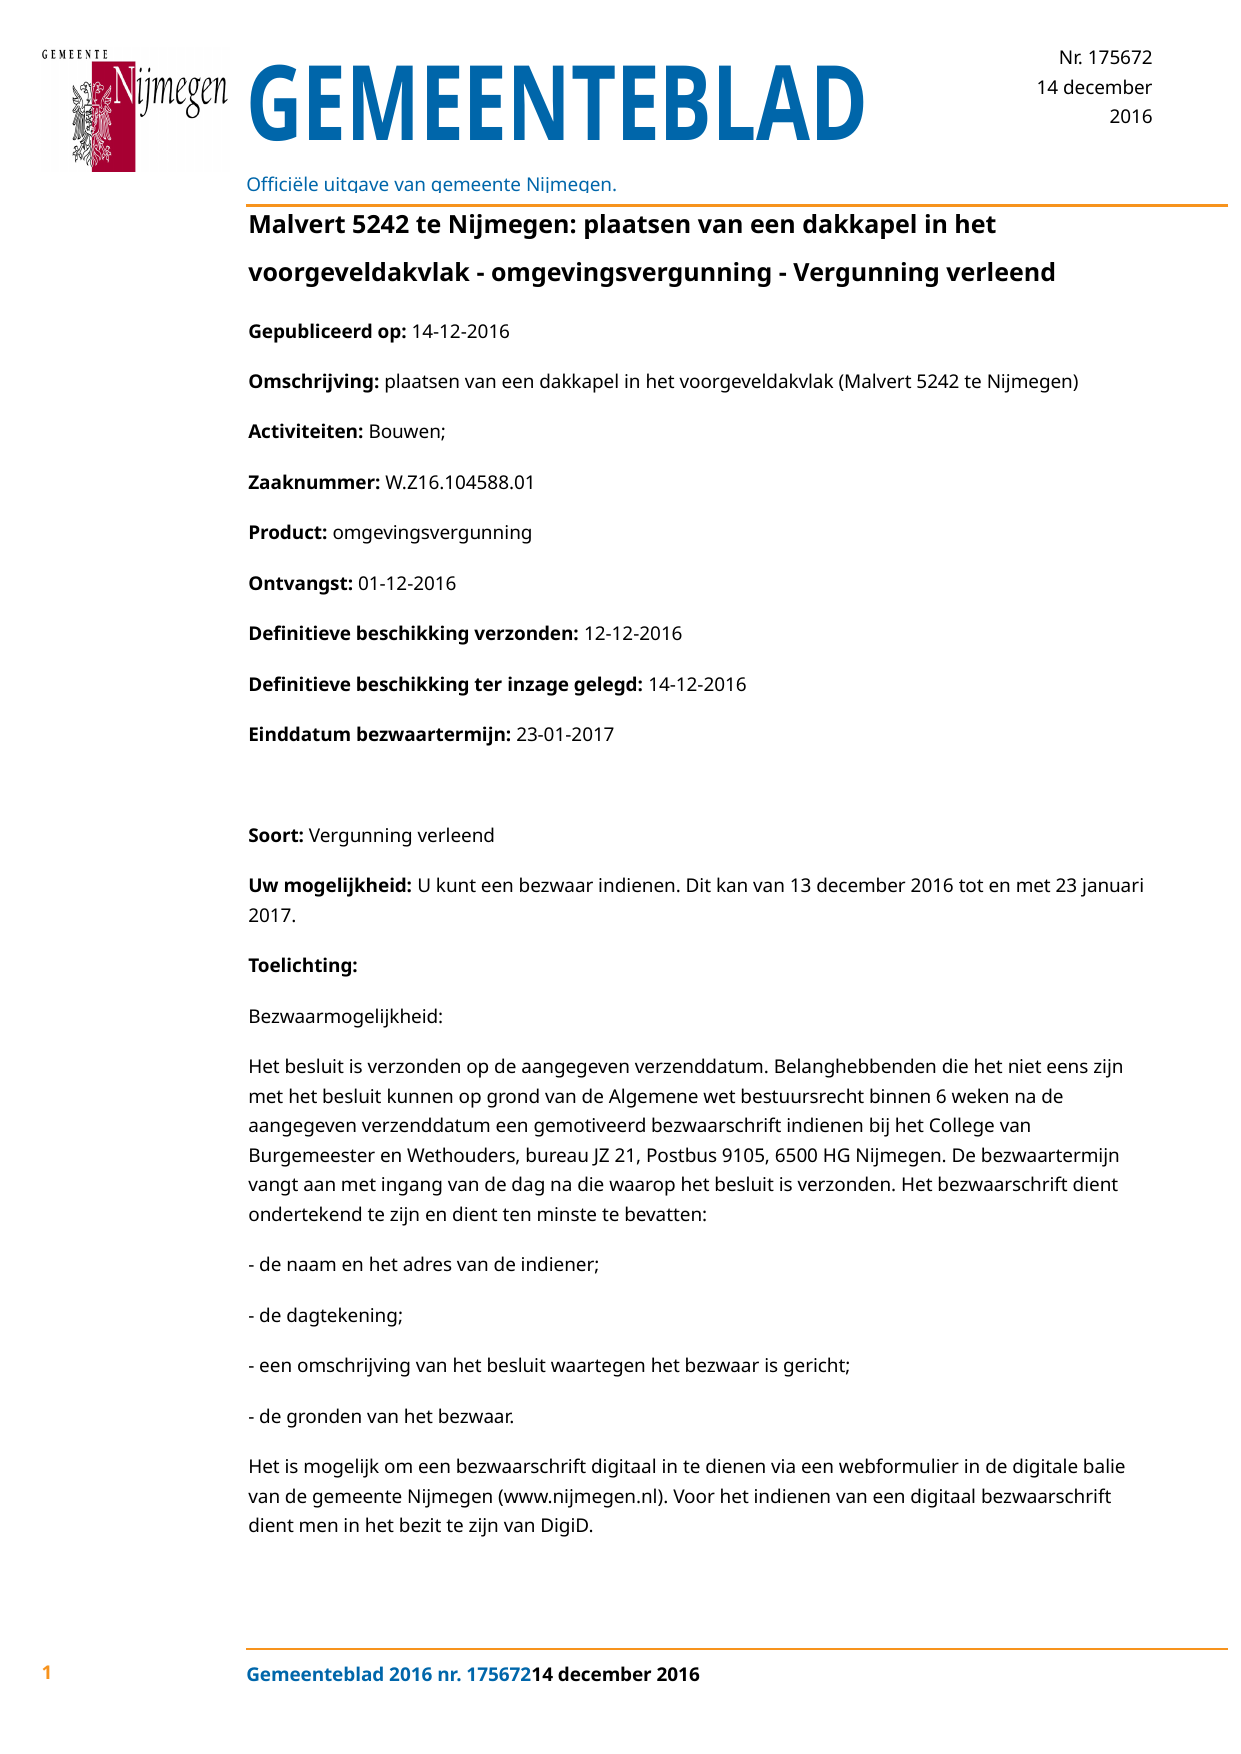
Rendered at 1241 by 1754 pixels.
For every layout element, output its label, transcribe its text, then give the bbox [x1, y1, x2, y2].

text - de dagtekening; [248, 1302, 1152, 1328]
text Omschrijving: plaatsen van een dakkapel in het voorgeveldakvlak (Malvert 5242 te Nijmegen) [248, 368, 1152, 394]
text - de naam en het adres van de indiener; [248, 1252, 1152, 1277]
text Activiteiten: Bouwen; [248, 419, 1152, 444]
text Soort: Vergunning verleend [248, 822, 1152, 848]
text Het is mogelijk om een bezwaarschrift digitaal in te dienen via een webformulier in de digitale balie van de gemeente Nijmegen (www.nijmegen.nl). Voor het indienen van een digitaal bezwaarschrift dient men in het bezit te zijn van DigiD. [248, 1453, 1152, 1538]
text Gepubliceerd op: 14-12-2016 [248, 318, 1152, 344]
text Ontvangst: 01-12-2016 [248, 570, 1152, 596]
text Uw mogelijkheid: U kunt een bezwaar indienen. Dit kan van 13 december 2016 tot en met 23 januari 2017. [248, 872, 1152, 928]
text Product: omgevingsvergunning [248, 519, 1152, 545]
text Definitieve beschikking verzonden: 12-12-2016 [248, 620, 1152, 646]
text Einddatum bezwaartermijn: 23-01-2017 [248, 721, 1152, 747]
text Bezwaarmogelijkheid: [248, 1003, 1152, 1029]
text - de gronden van het bezwaar. [248, 1403, 1152, 1429]
text Zaaknummer: W.Z16.104588.01 [248, 469, 1152, 495]
text Malvert 5242 te Nijmegen: plaatsen van een dakkapel in het voorgeveldakvlak - omgevingsvergunning - Vergunning verleend [248, 207, 1152, 288]
text Het besluit is verzonden op de aangegeven verzenddatum. Belanghebbenden die het niet eens zijn met het besluit kunnen op grond van de Algemene wet bestuursrecht binnen 6 weken na de aangegeven verzenddatum een gemotiveerd bezwaarschrift indienen bij het College van Burgemeester en Wethouders, bureau JZ 21, Postbus 9105, 6500 HG Nijmegen. De bezwaartermijn vangt aan met ingang van de dag na die waarop het besluit is verzonden. Het bezwaarschrift dient ondertekend te zijn en dient ten minste te bevatten: [248, 1053, 1152, 1227]
text Definitieve beschikking ter inzage gelegd: 14-12-2016 [248, 671, 1152, 697]
picture [41, 47, 231, 172]
text Toelichting: [248, 952, 1152, 978]
text - een omschrijving van het besluit waartegen het bezwaar is gericht; [248, 1352, 1152, 1378]
